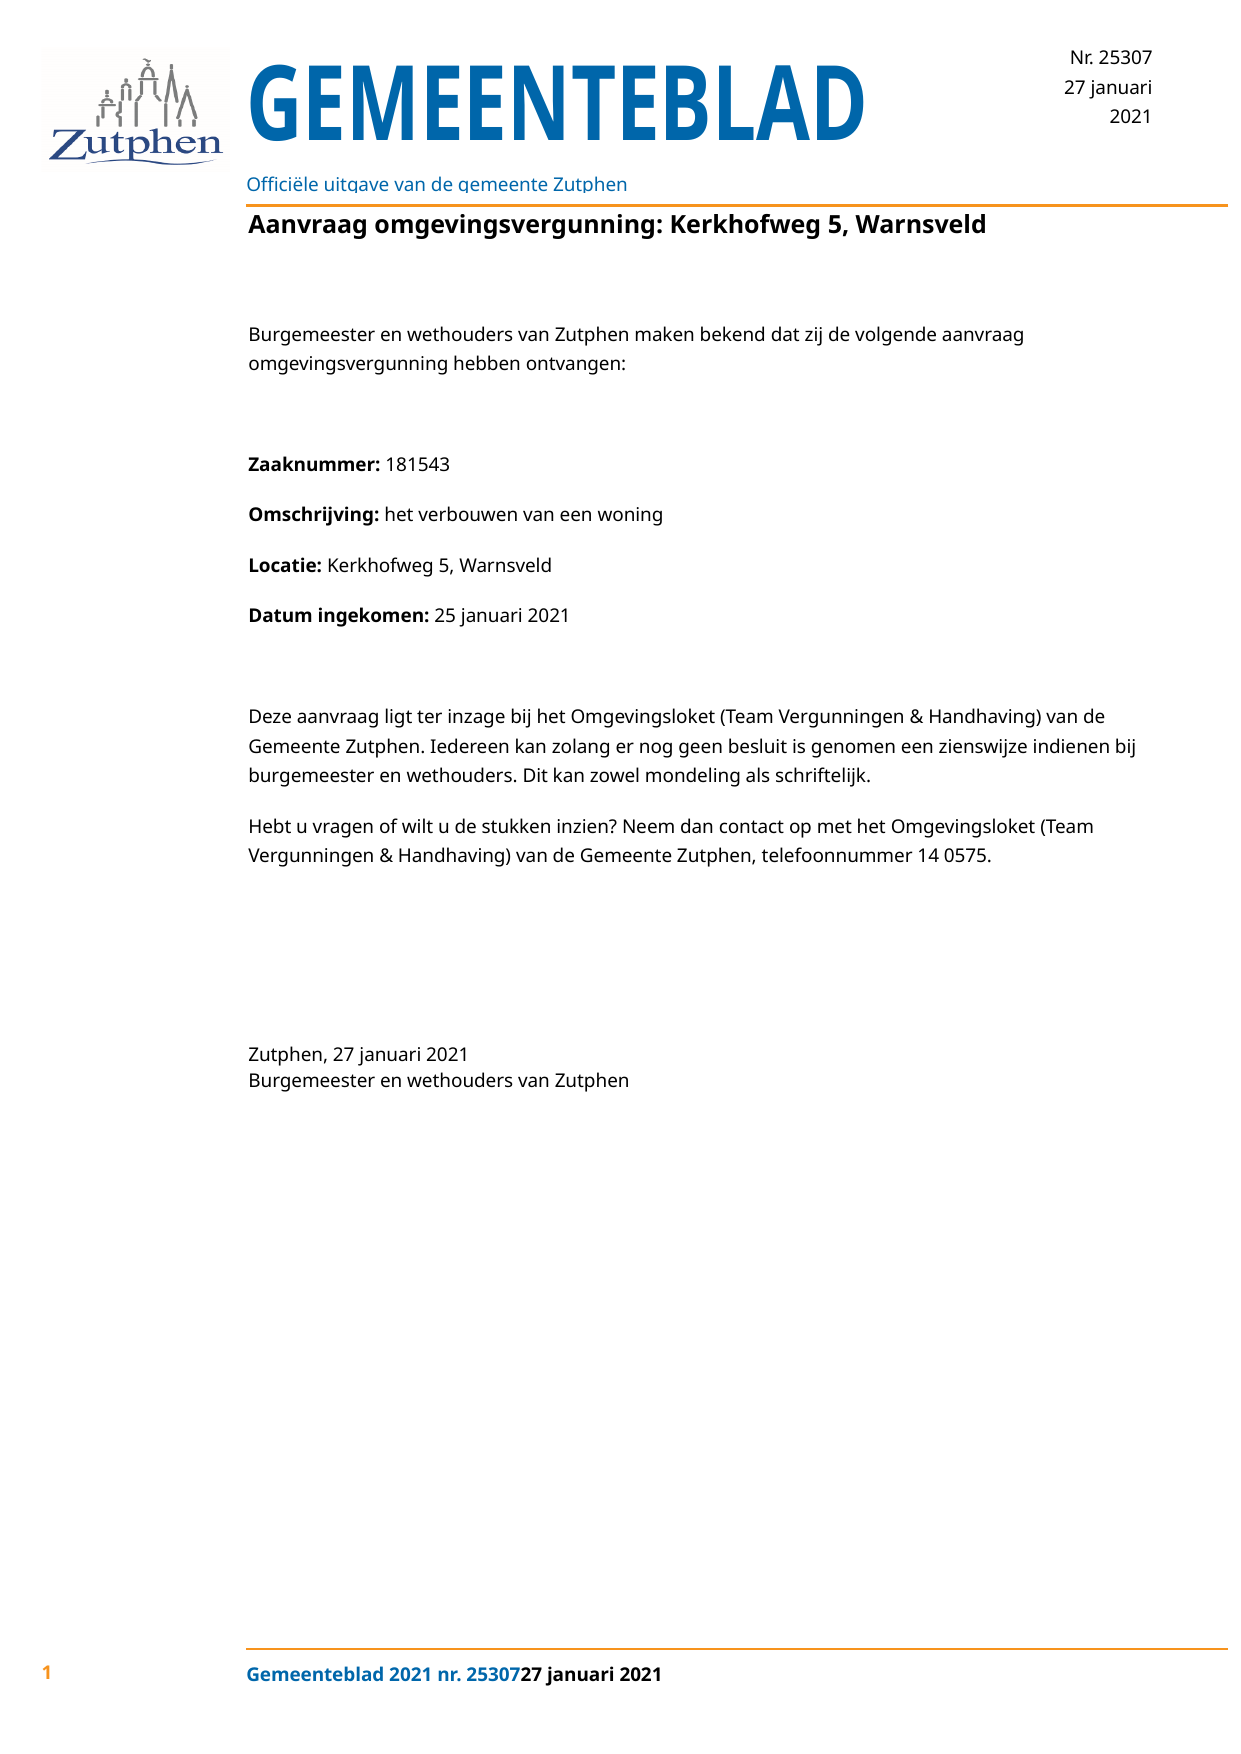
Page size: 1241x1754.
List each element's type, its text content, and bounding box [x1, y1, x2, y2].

text Zutphen, 27 januari 2021 [248, 1041, 1152, 1067]
text Hebt u vragen of wilt u de stukken inzien? Neem dan contact op met het Omgevingsloket (Team Vergunningen & Handhaving) van de Gemeente Zutphen, telefoonnummer 14 0575. [248, 813, 1152, 868]
text Burgemeester en wethouders van Zutphen maken bekend dat zij de volgende aanvraag omgevingsvergunning hebben ontvangen: [248, 321, 1152, 376]
picture [41, 47, 231, 172]
text Omschrijving: het verbouwen van een woning [248, 502, 1152, 527]
text Datum ingekomen: 25 januari 2021 [248, 602, 1152, 628]
text Locatie: Kerkhofweg 5, Warnsveld [248, 552, 1152, 578]
text Aanvraag omgevingsvergunning: Kerkhofweg 5, Warnsveld [248, 207, 1152, 241]
text Deze aanvraag ligt ter inzage bij het Omgevingsloket (Team Vergunningen & Handhaving) van de Gemeente Zutphen. Iedereen kan zolang er nog geen besluit is genomen een zienswijze indienen bij burgemeester en wethouders. Dit kan zowel mondeling als schriftelijk. [248, 703, 1152, 788]
text Zaaknummer: 181543 [248, 451, 1152, 477]
text Burgemeester en wethouders van Zutphen [248, 1067, 1152, 1093]
